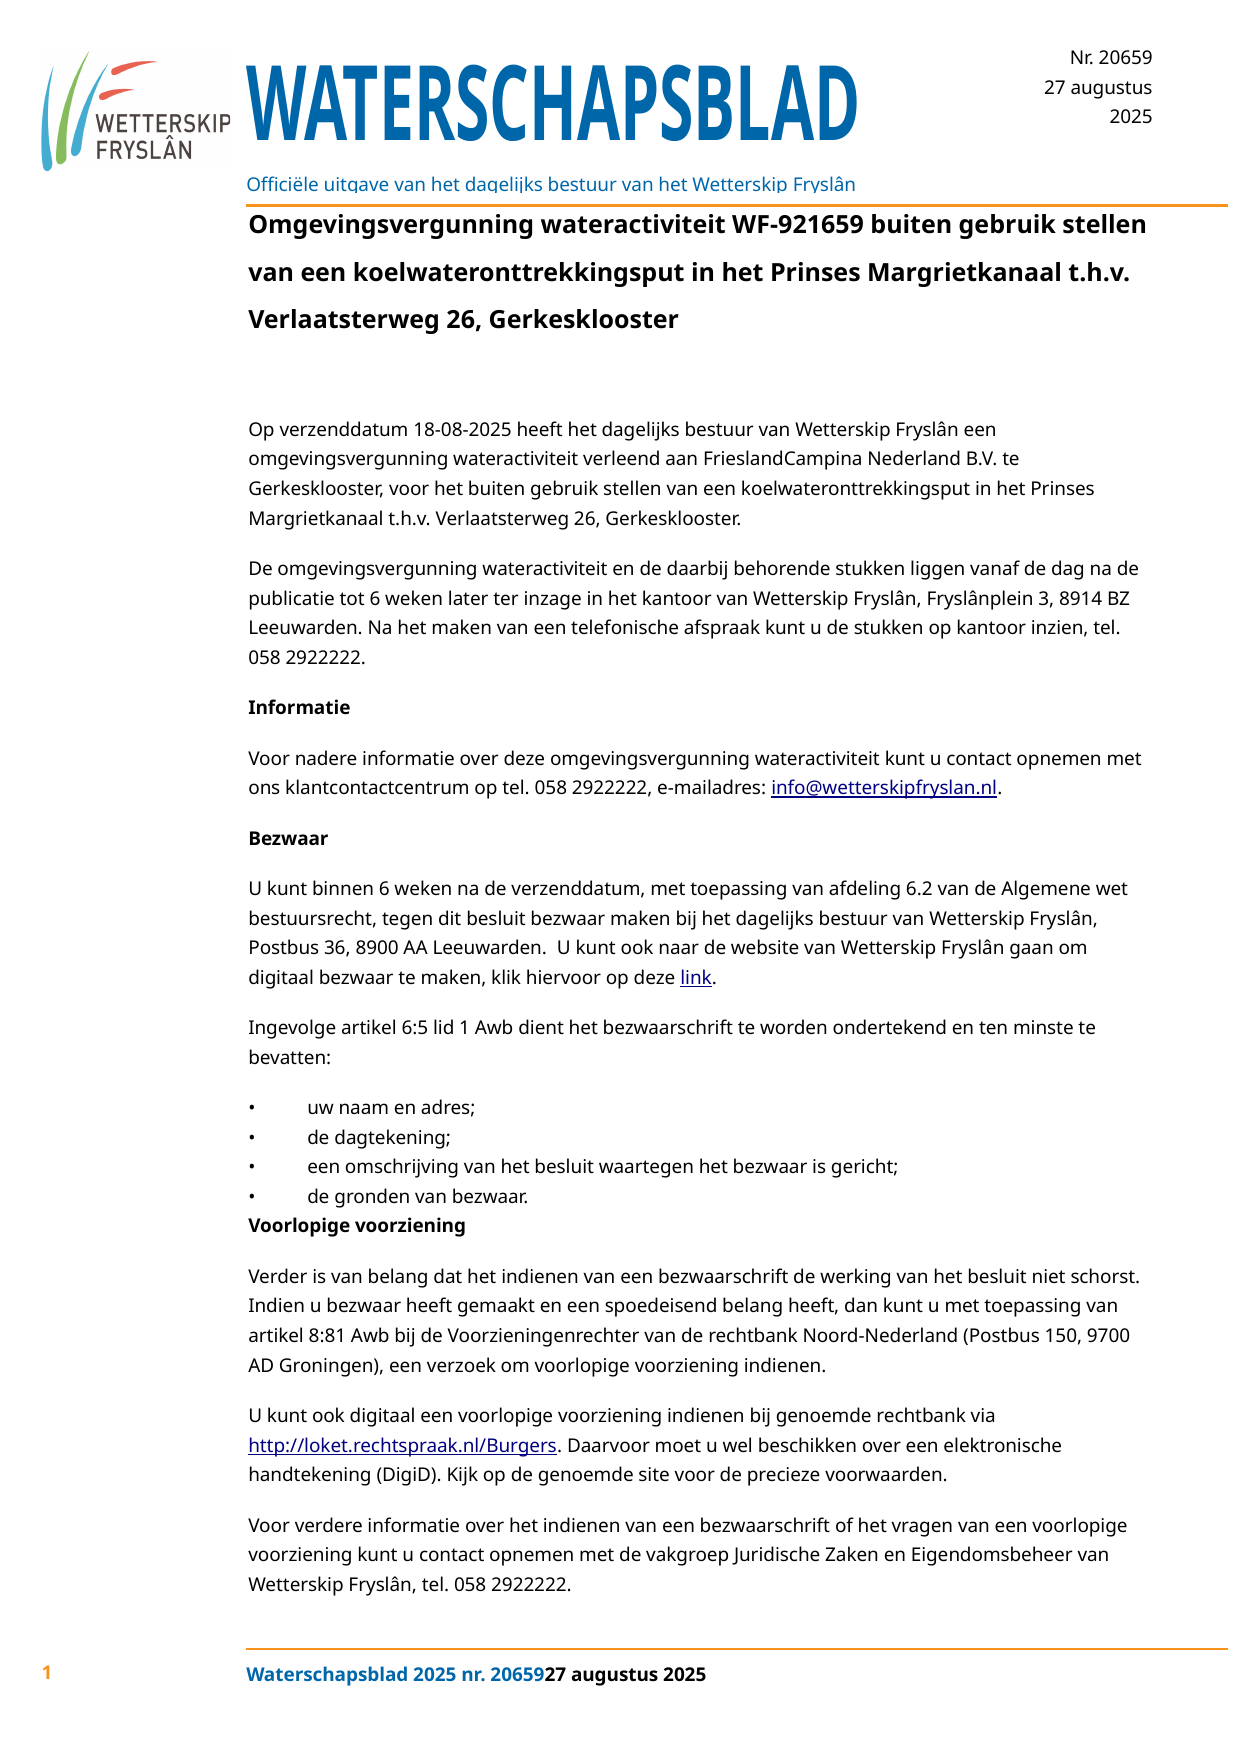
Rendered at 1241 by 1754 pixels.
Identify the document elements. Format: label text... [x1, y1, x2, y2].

text Verder is van belang dat het indienen van een bezwaarschrift de werking van het besluit niet schorst. Indien u bezwaar heeft gemaakt en een spoedeisend belang heeft, dan kunt u met toepassing van artikel 8:81 Awb bij de Voorzieningenrechter van de rechtbank Noord-Nederland (Postbus 150, 9700 AD Groningen), een verzoek om voorlopige voorziening indienen. [248, 1263, 1152, 1377]
list uw naam en adres; [248, 1094, 1152, 1120]
text Voor verdere informatie over het indienen van een bezwaarschrift of het vragen van een voorlopige voorziening kunt u contact opnemen met de vakgroep Juridische Zaken en Eigendomsbeheer van Wetterskip Fryslân, tel. 058 2922222. [248, 1512, 1152, 1597]
text U kunt binnen 6 weken na de verzenddatum, met toepassing van afdeling 6.2 van de Algemene wet bestuursrecht, tegen dit besluit bezwaar maken bij het dagelijks bestuur van Wetterskip Fryslân, Postbus 36, 8900 AA Leeuwarden. U kunt ook naar de website van Wetterskip Fryslân gaan om digitaal bezwaar te maken, klik hiervoor op deze link. [248, 875, 1152, 989]
text De omgevingsvergunning wateractiviteit en de daarbij behorende stukken liggen vanaf de dag na de publicatie tot 6 weken later ter inzage in het kantoor van Wetterskip Fryslân, Fryslânplein 3, 8914 BZ Leeuwarden. Na het maken van een telefonische afspraak kunt u de stukken op kantoor inzien, tel. 058 2922222. [248, 555, 1152, 669]
list de dagtekening; [248, 1124, 1152, 1149]
text Informatie [248, 694, 1152, 720]
picture [41, 47, 231, 172]
text Voorlopige voorziening [248, 1213, 1152, 1238]
text Op verzenddatum 18-08-2025 heeft het dagelijks bestuur van Wetterskip Fryslân een omgevingsvergunning wateractiviteit verleend aan FrieslandCampina Nederland B.V. te Gerkesklooster, voor het buiten gebruik stellen van een koelwateronttrekkingsput in het Prinses Margrietkanaal t.h.v. Verlaatsterweg 26, Gerkesklooster. [248, 416, 1152, 530]
text Voor nadere informatie over deze omgevingsvergunning wateractiviteit kunt u contact opnemen met ons klantcontactcentrum op tel. 058 2922222, e-mailadres: info@wetterskipfryslan.nl. [248, 745, 1152, 800]
text Ingevolge artikel 6:5 lid 1 Awb dient het bezwaarschrift te worden ondertekend en ten minste te bevatten: [248, 1014, 1152, 1069]
list een omschrijving van het besluit waartegen het bezwaar is gericht; [248, 1153, 1152, 1179]
text U kunt ook digitaal een voorlopige voorziening indienen bij genoemde rechtbank via http://loket.rechtspraak.nl/Burgers. Daarvoor moet u wel beschikken over een elektronische handtekening (DigiD). Kijk op de genoemde site voor de precieze voorwaarden. [248, 1402, 1152, 1487]
text Omgevingsvergunning wateractiviteit WF-921659 buiten gebruik stellen van een koelwateronttrekkingsput in het Prinses Margrietkanaal t.h.v. Verlaatsterweg 26, Gerkesklooster [248, 207, 1152, 336]
list de gronden van bezwaar. [248, 1183, 1152, 1209]
text Bezwaar [248, 825, 1152, 850]
